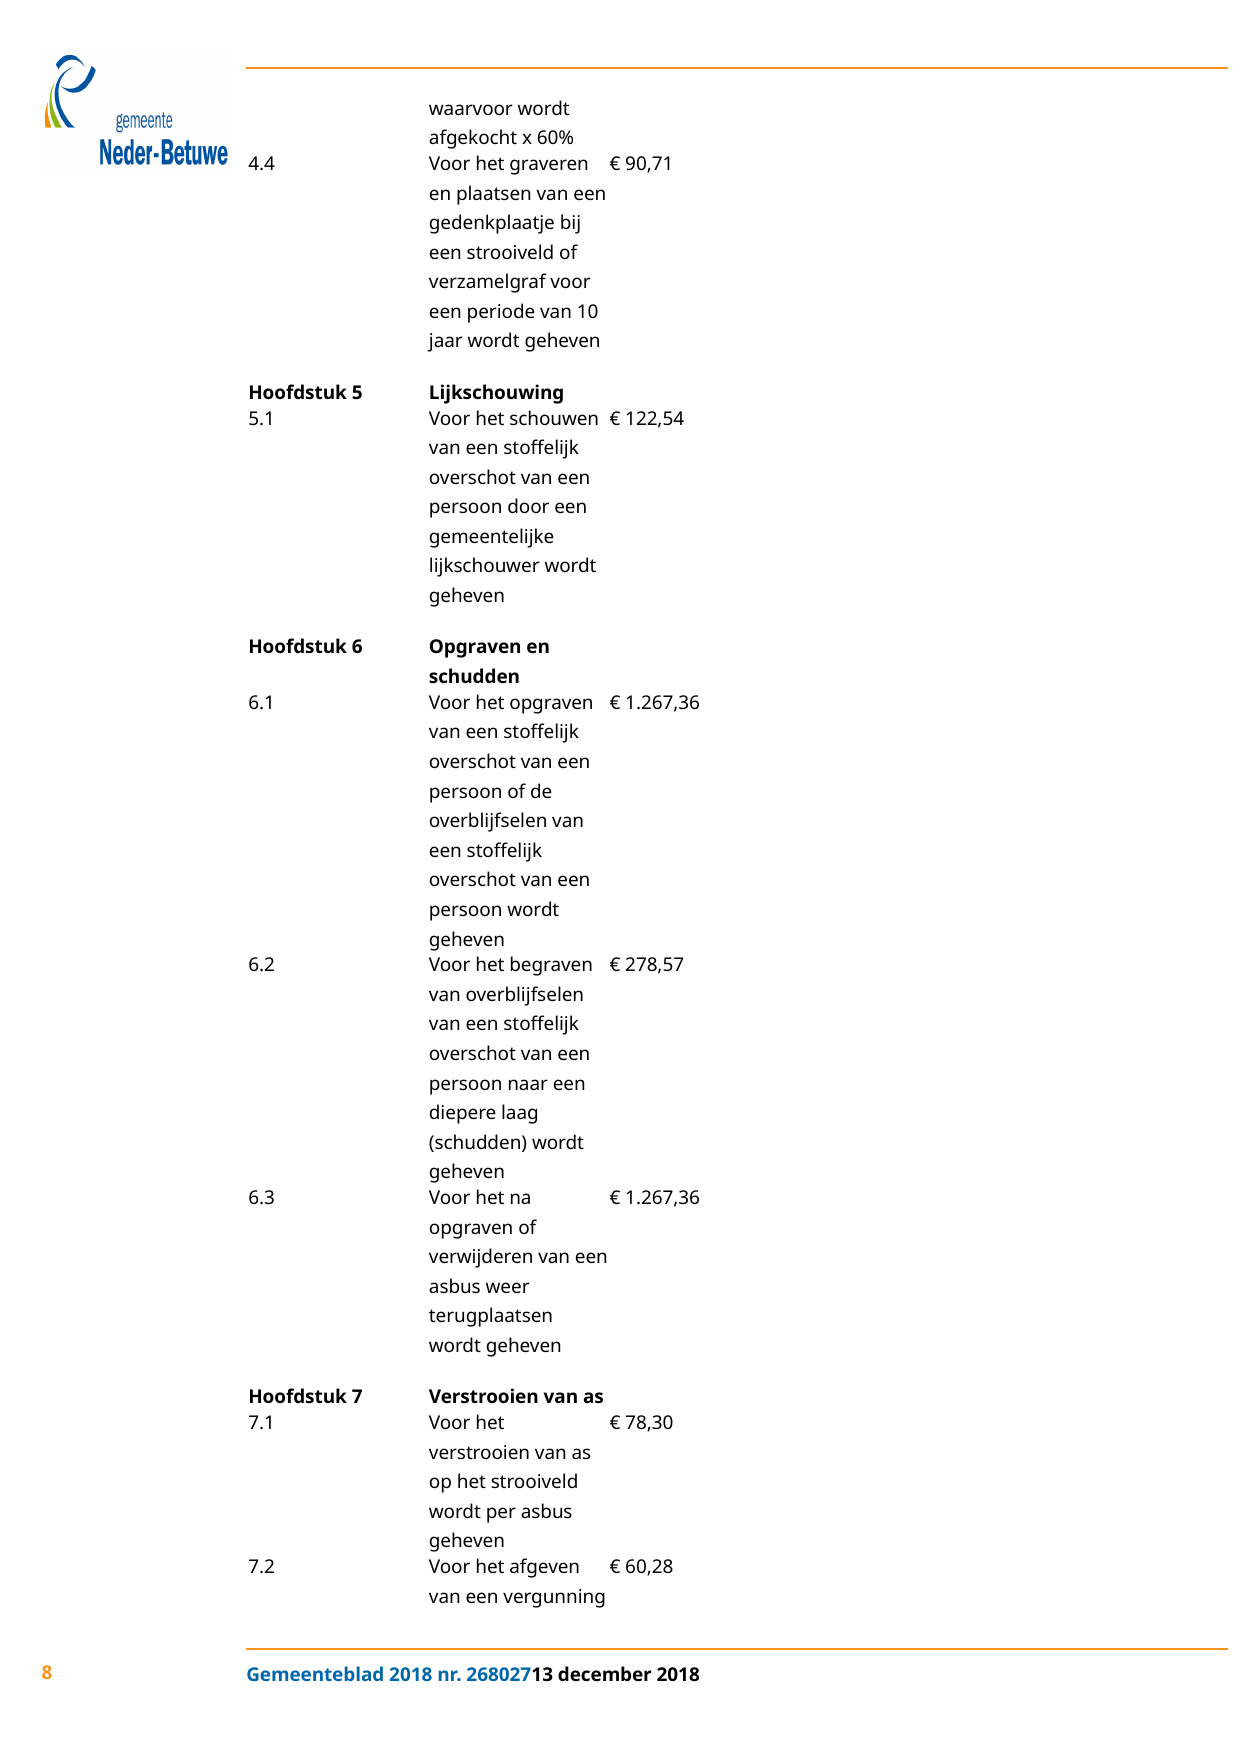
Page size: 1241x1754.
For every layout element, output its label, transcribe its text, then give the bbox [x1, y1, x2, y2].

table_cell Voor het schouwen van een stoffelijk overschot van een persoon door een gemeentelijke lijkschouwer wordt geheven [429, 405, 609, 608]
table_cell [790, 608, 971, 634]
table_cell € 90,71 [609, 150, 790, 353]
table_cell [971, 1358, 1152, 1384]
table_cell [790, 379, 971, 405]
table_cell [790, 1184, 971, 1358]
table_cell Voor het begraven van overblijfselen van een stoffelijk overschot van een persoon naar een diepere laag (schudden) wordt geheven [429, 951, 609, 1184]
table_cell Voor het na opgraven of verwijderen van een asbus weer terugplaatsen wordt geheven [429, 1184, 609, 1358]
table_cell [790, 951, 971, 1184]
table_cell [790, 1554, 971, 1609]
table_cell [790, 405, 971, 608]
table_cell Voor het verstrooien van as op het strooiveld wordt per asbus geheven [429, 1409, 609, 1553]
table_cell [971, 95, 1152, 150]
table_cell [429, 608, 609, 634]
table_cell [609, 95, 790, 150]
table_cell [971, 1554, 1152, 1609]
table_cell Lijkschouwing [429, 379, 609, 405]
table_cell [971, 1184, 1152, 1358]
table_cell [971, 608, 1152, 634]
table_cell [971, 1384, 1152, 1409]
table_cell [790, 353, 971, 379]
table_cell [971, 353, 1152, 379]
table_cell Opgraven en schudden [429, 634, 609, 689]
table_cell [248, 95, 429, 150]
table_cell Voor het graveren en plaatsen van een gedenkplaatje bij een strooiveld of verzamelgraf voor een periode van 10 jaar wordt geheven [429, 150, 609, 353]
table_cell 6.3 [248, 1184, 429, 1358]
table_cell [971, 951, 1152, 1184]
table_cell [609, 608, 790, 634]
table_cell [971, 1409, 1152, 1553]
table_cell € 78,30 [609, 1409, 790, 1553]
table_cell € 60,28 [609, 1554, 790, 1609]
table_cell [609, 634, 790, 689]
table_cell waarvoor wordt afgekocht x 60% [429, 95, 609, 150]
table_cell 7.2 [248, 1554, 429, 1609]
table_cell [248, 353, 429, 379]
table_cell [971, 150, 1152, 353]
table_cell Voor het opgraven van een stoffelijk overschot van een persoon of de overblijfselen van een stoffelijk overschot van een persoon wordt geheven [429, 689, 609, 951]
table_cell [248, 608, 429, 634]
table_cell Hoofdstuk 6 [248, 634, 429, 689]
table_cell [971, 405, 1152, 608]
table_cell [429, 1358, 609, 1384]
table_cell 6.2 [248, 951, 429, 1184]
table_cell [609, 1358, 790, 1384]
table_cell [429, 353, 609, 379]
table_cell [609, 353, 790, 379]
table_cell Verstrooien van as [429, 1384, 609, 1409]
table_cell [971, 379, 1152, 405]
table_cell Hoofdstuk 5 [248, 379, 429, 405]
table_cell € 1.267,36 [609, 689, 790, 951]
table_cell Hoofdstuk 7 [248, 1384, 429, 1409]
table_cell [609, 379, 790, 405]
table_cell € 278,57 [609, 951, 790, 1184]
table_cell [790, 689, 971, 951]
table_cell [790, 150, 971, 353]
table_cell [609, 1384, 790, 1409]
table_cell [971, 634, 1152, 689]
table_cell € 122,54 [609, 405, 790, 608]
table_cell [971, 689, 1152, 951]
table_cell € 1.267,36 [609, 1184, 790, 1358]
table_cell 5.1 [248, 405, 429, 608]
table_cell [790, 1384, 971, 1409]
table_cell 7.1 [248, 1409, 429, 1553]
table_cell [790, 95, 971, 150]
picture [41, 47, 231, 172]
table_cell [248, 1358, 429, 1384]
table_cell 6.1 [248, 689, 429, 951]
table_cell [790, 1409, 971, 1553]
table_cell [790, 634, 971, 689]
table_cell Voor het afgeven van een vergunning [429, 1554, 609, 1609]
table_cell [790, 1358, 971, 1384]
table_cell 4.4 [248, 150, 429, 353]
